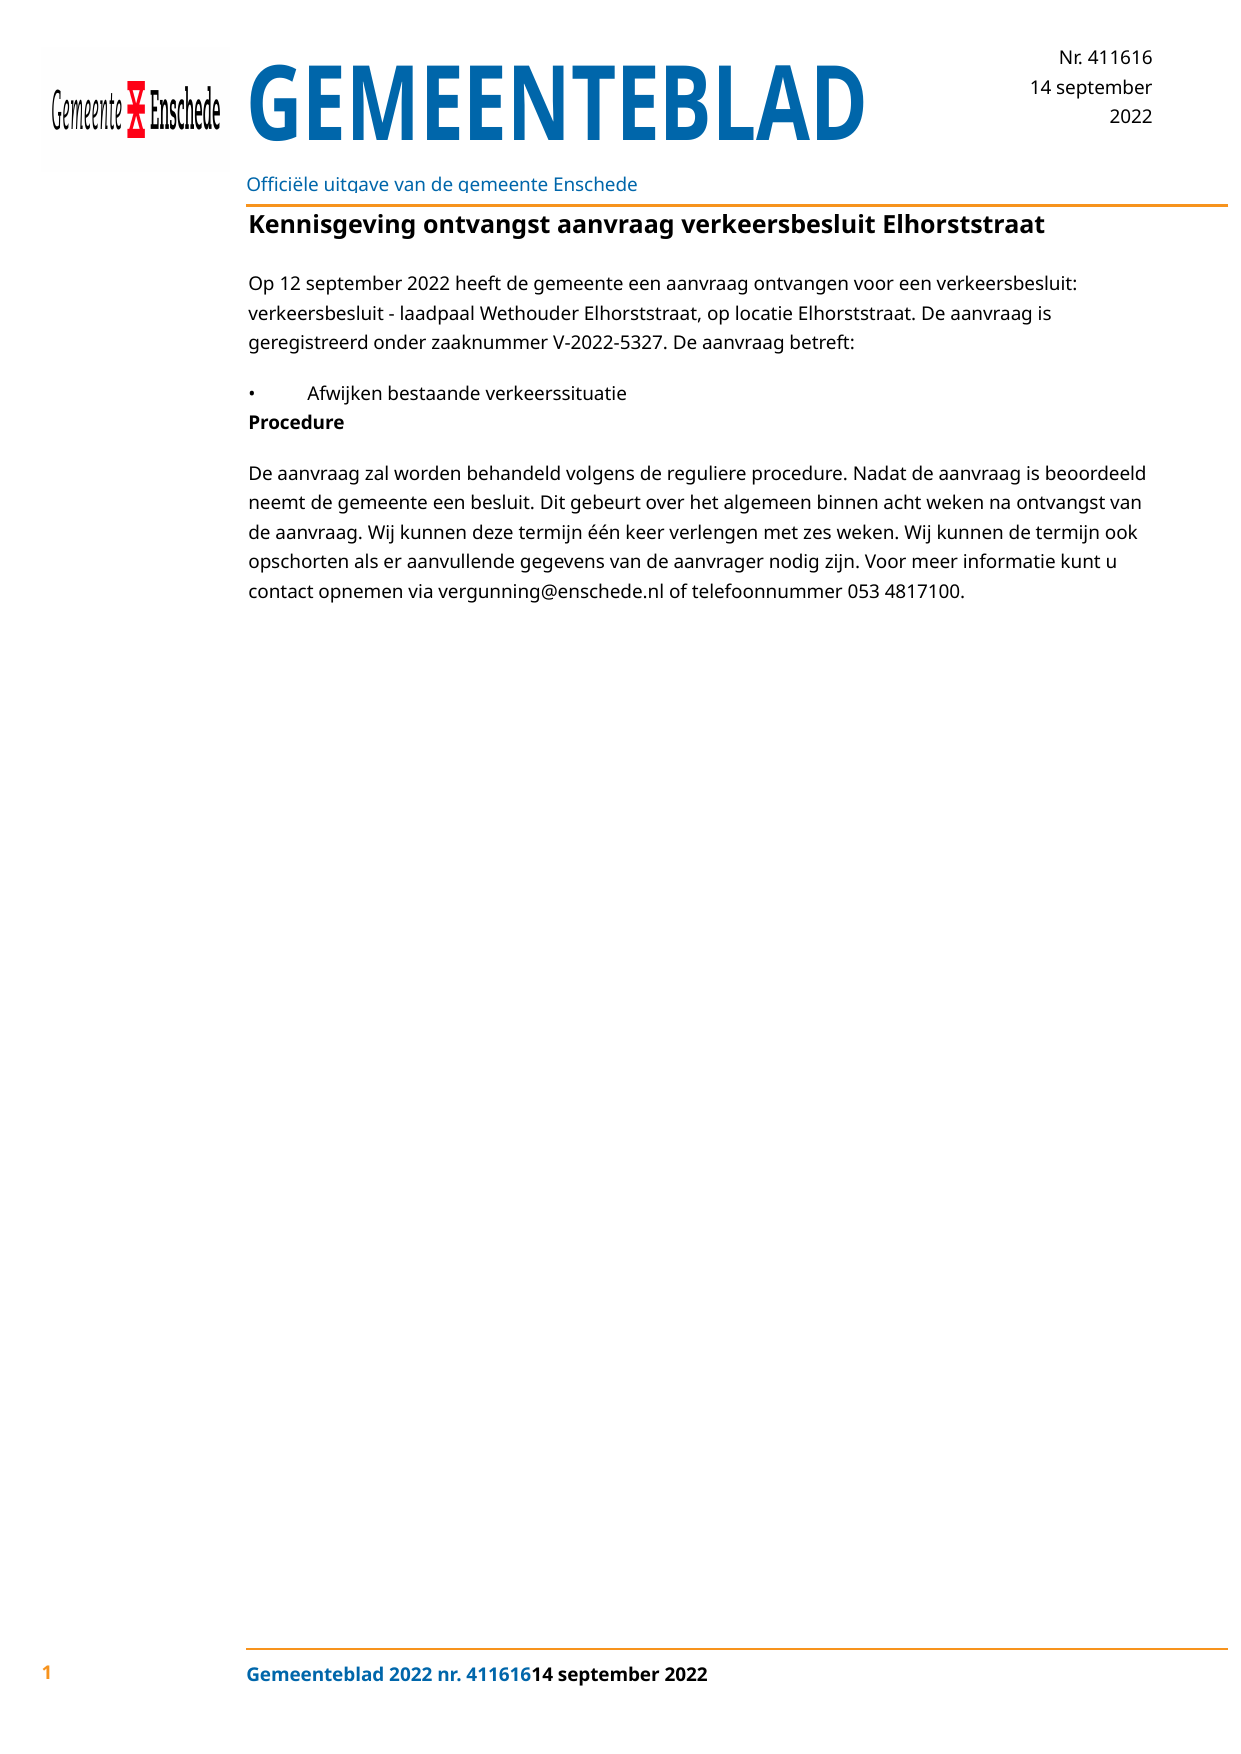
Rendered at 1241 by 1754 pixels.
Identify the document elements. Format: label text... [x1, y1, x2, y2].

text De aanvraag zal worden behandeld volgens de reguliere procedure. Nadat de aanvraag is beoordeeld neemt de gemeente een besluit. Dit gebeurt over het algemeen binnen acht weken na ontvangst van de aanvraag. Wij kunnen deze termijn één keer verlengen met zes weken. Wij kunnen de termijn ook opschorten als er aanvullende gegevens van de aanvrager nodig zijn. Voor meer informatie kunt u contact opnemen via vergunning@enschede.nl of telefoonnummer 053 4817100. [248, 460, 1152, 604]
text Procedure [248, 409, 1152, 435]
text Op 12 september 2022 heeft de gemeente een aanvraag ontvangen voor een verkeersbesluit: verkeersbesluit - laadpaal Wethouder Elhorststraat, op locatie Elhorststraat. De aanvraag is geregistreerd onder zaaknummer V-2022-5327. De aanvraag betreft: [248, 270, 1152, 355]
list Afwijken bestaande verkeerssituatie [248, 380, 1152, 406]
text Kennisgeving ontvangst aanvraag verkeersbesluit Elhorststraat [248, 207, 1152, 241]
picture [41, 47, 231, 172]
